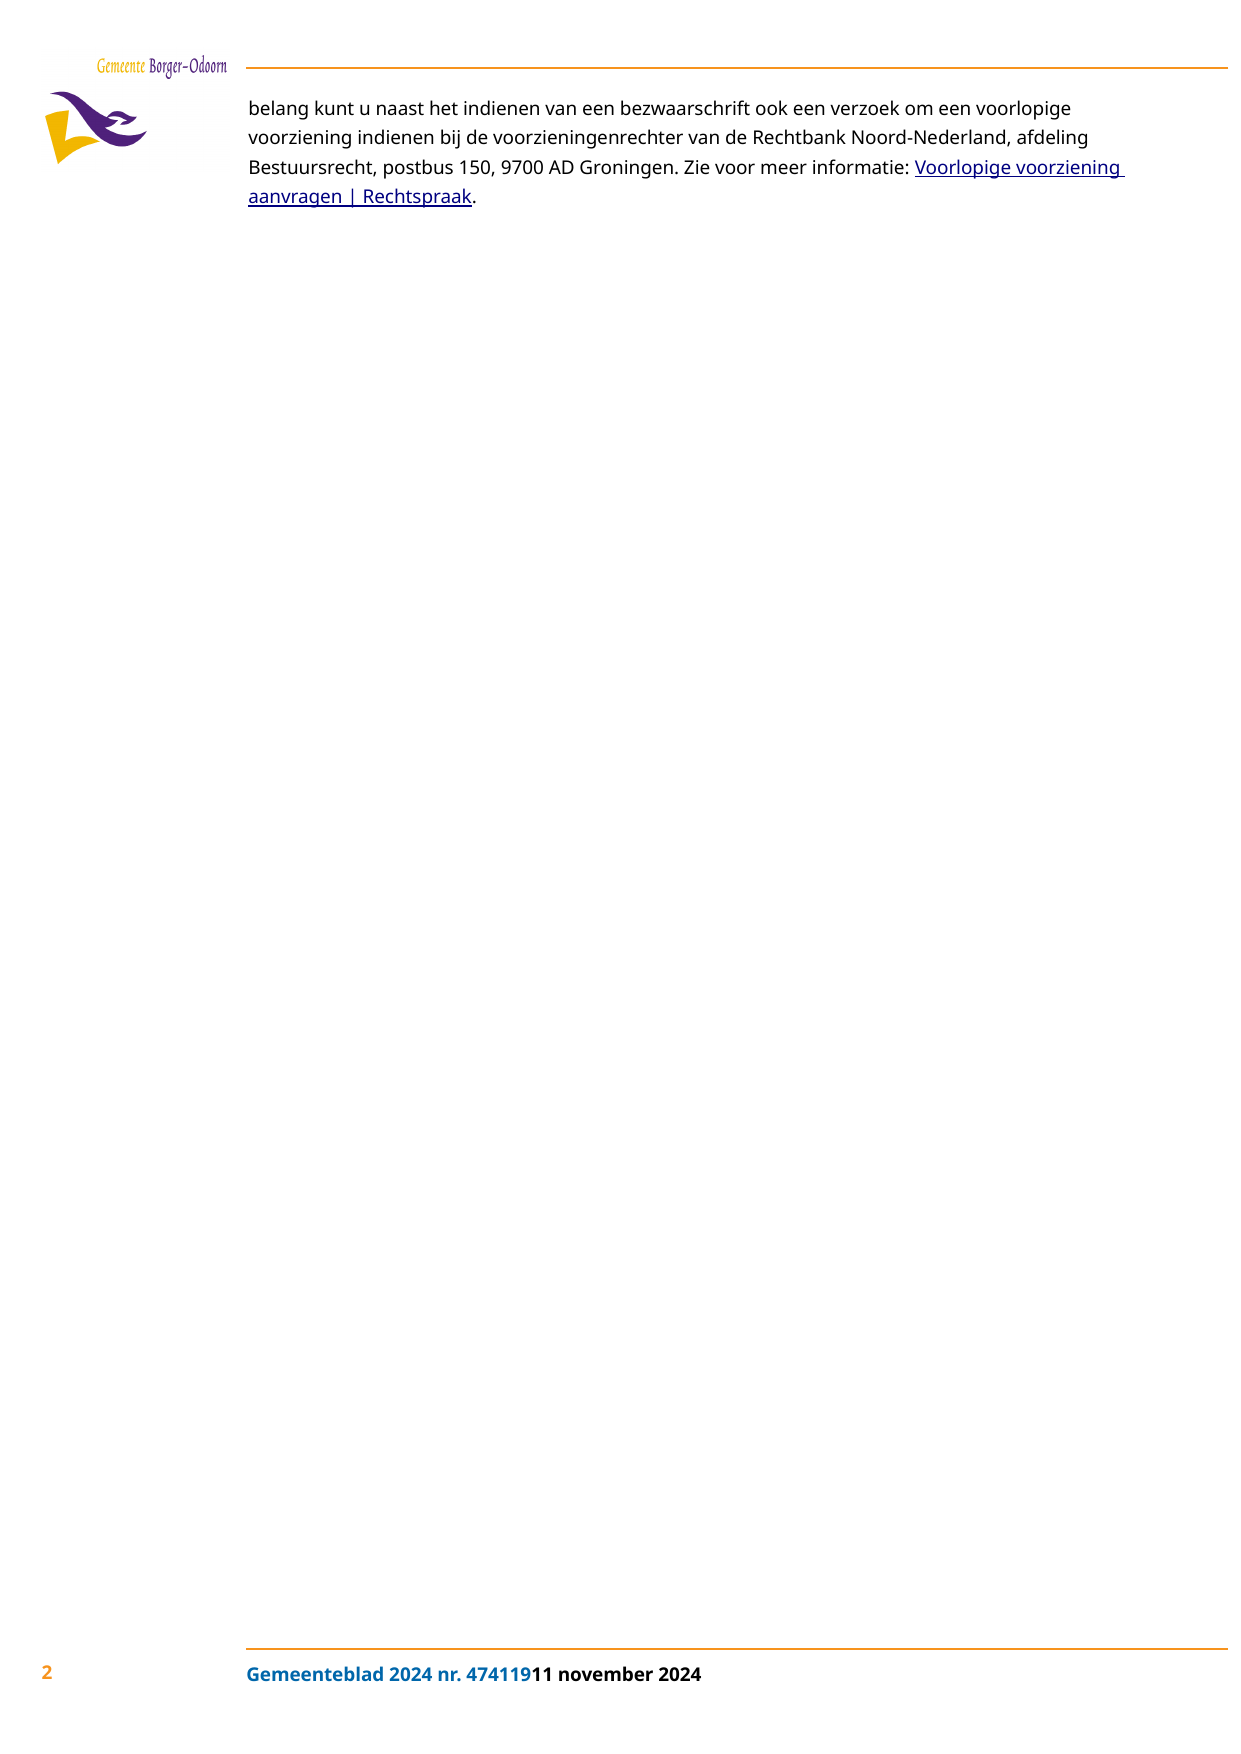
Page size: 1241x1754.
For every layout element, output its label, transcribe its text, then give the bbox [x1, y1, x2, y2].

picture [41, 47, 231, 172]
text belang kunt u naast het indienen van een bezwaarschrift ook een verzoek om een voorlopige voorziening indienen bij de voorzieningenrechter van de Rechtbank Noord-Nederland, afdeling Bestuursrecht, postbus 150, 9700 AD Groningen. Zie voor meer informatie: Voorlopige voorziening aanvragen | Rechtspraak. [248, 95, 1152, 209]
